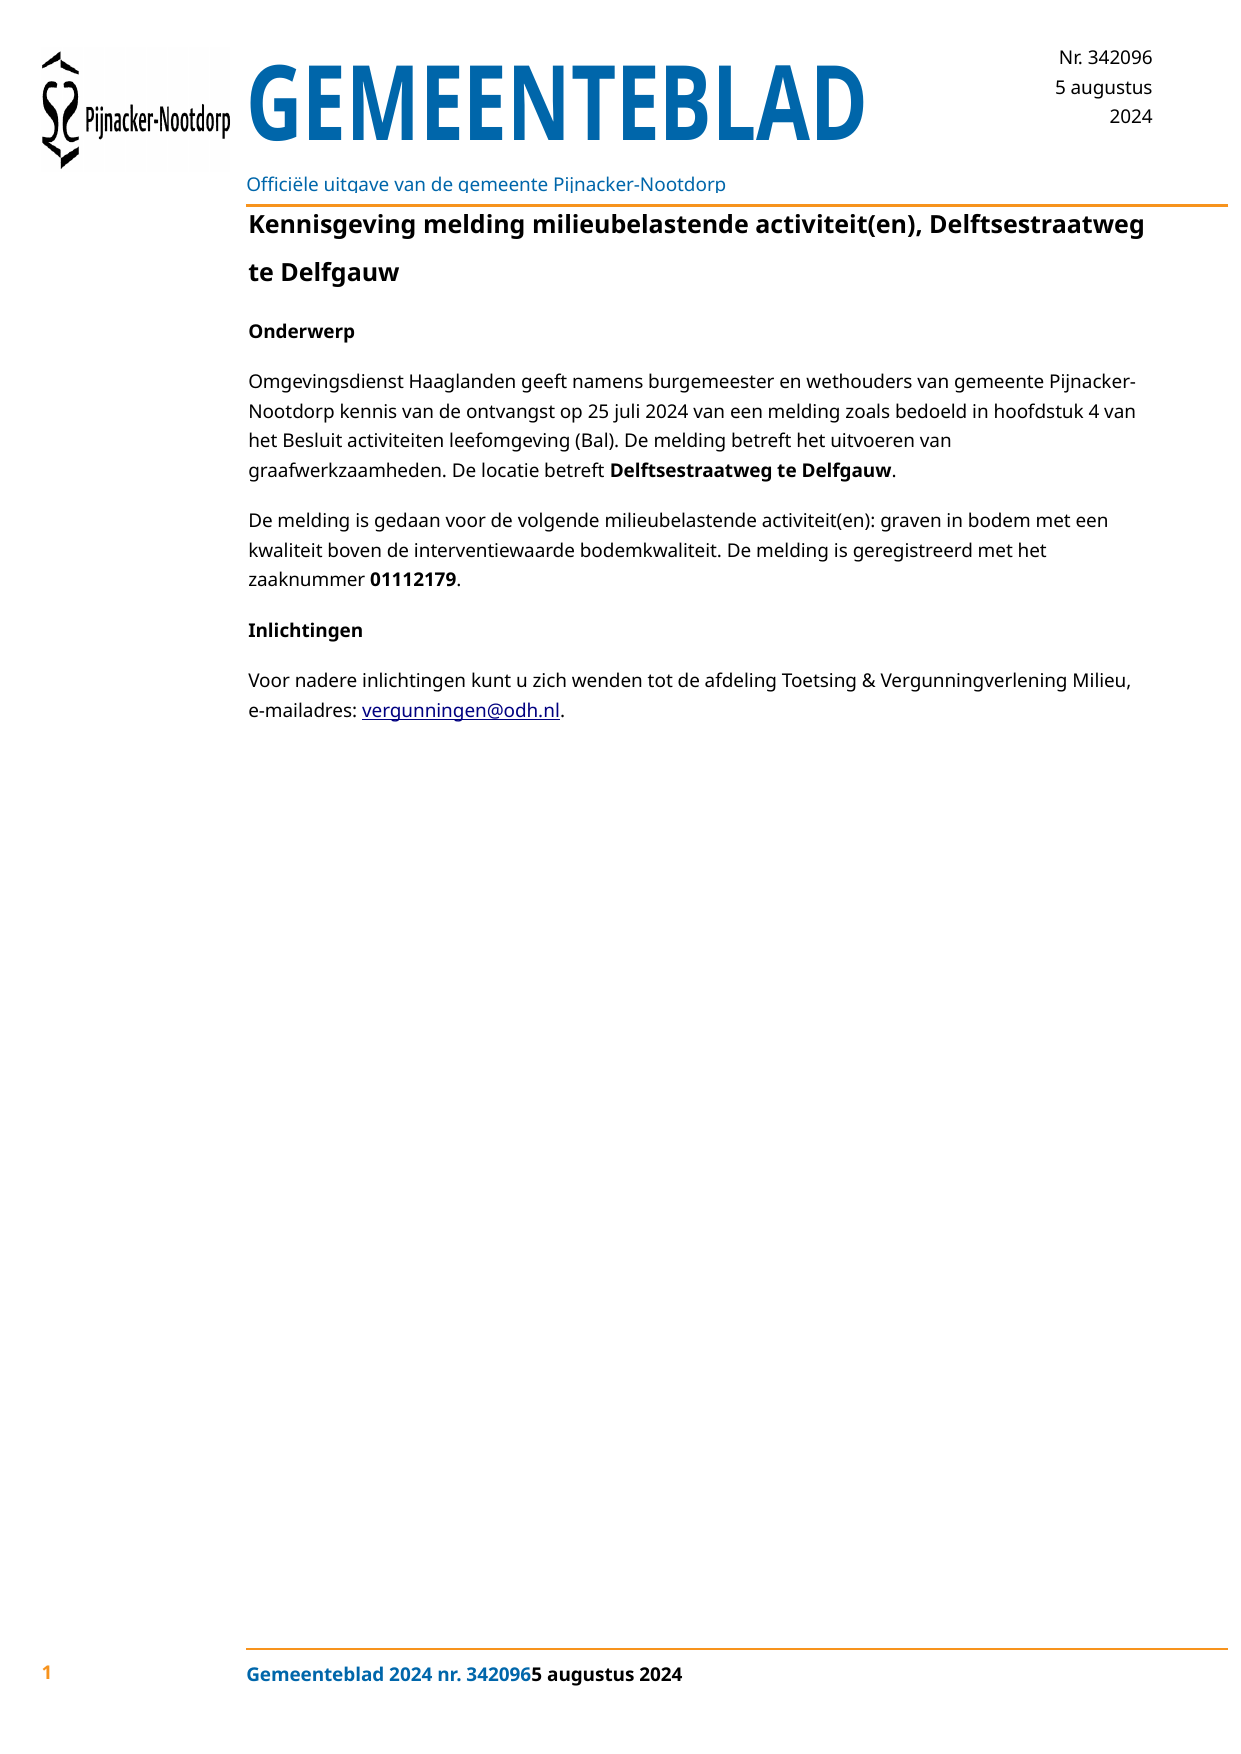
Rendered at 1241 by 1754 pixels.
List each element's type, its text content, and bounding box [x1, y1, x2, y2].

text Voor nadere inlichtingen kunt u zich wenden tot de afdeling Toetsing & Vergunningverlening Milieu, e-mailadres: vergunningen@odh.nl. [248, 667, 1152, 723]
text Kennisgeving melding milieubelastende activiteit(en), Delftsestraatweg te Delfgauw [248, 207, 1152, 288]
text Inlichtingen [248, 617, 1152, 643]
text Onderwerp [248, 318, 1152, 344]
picture [41, 47, 231, 172]
text De melding is gedaan voor de volgende milieubelastende activiteit(en): graven in bodem met een kwaliteit boven de interventiewaarde bodemkwaliteit. De melding is geregistreerd met het zaaknummer 01112179. [248, 507, 1152, 592]
text Omgevingsdienst Haaglanden geeft namens burgemeester en wethouders van gemeente Pijnacker-Nootdorp kennis van de ontvangst op 25 juli 2024 van een melding zoals bedoeld in hoofdstuk 4 van het Besluit activiteiten leefomgeving (Bal). De melding betreft het uitvoeren van graafwerkzaamheden. De locatie betreft Delftsestraatweg te Delfgauw. [248, 368, 1152, 483]
